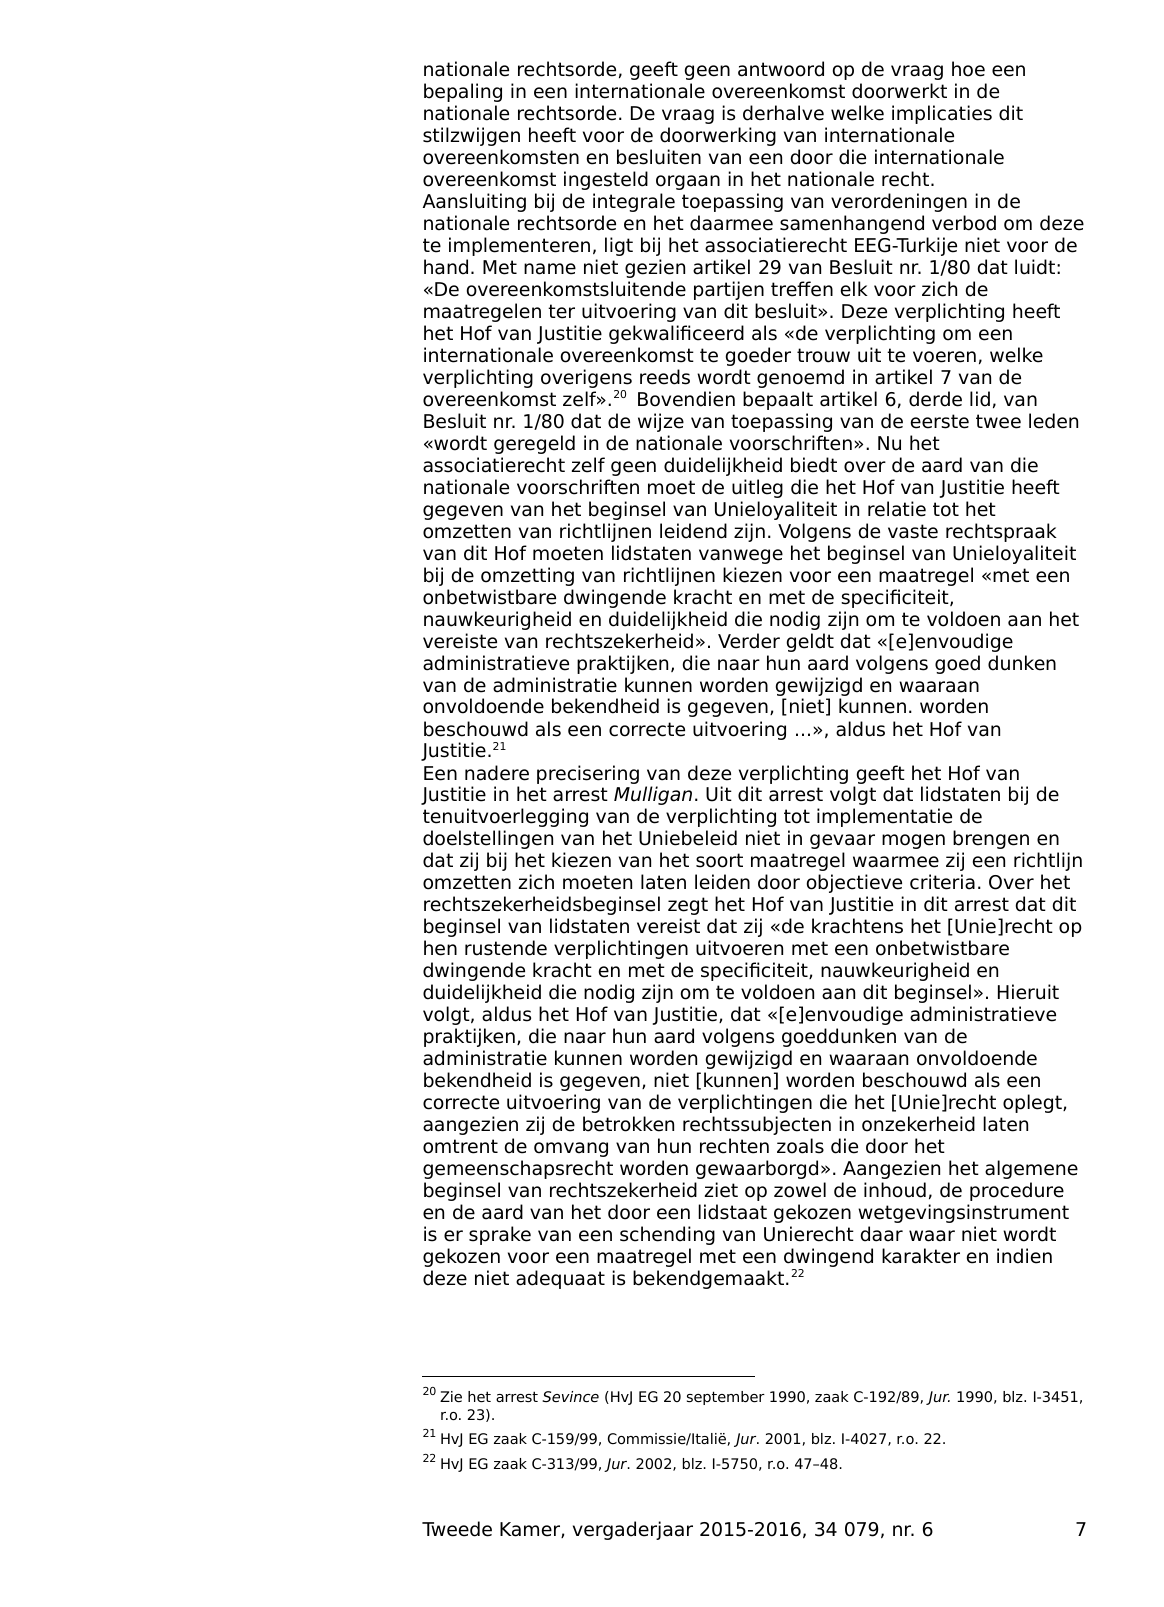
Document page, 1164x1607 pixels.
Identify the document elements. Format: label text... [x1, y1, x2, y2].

text nationale rechtsorde, geeft geen antwoord op de vraag hoe een bepaling in een internationale overeenkomst doorwerkt in de nationale rechtsorde. De vraag is derhalve welke implicaties dit stilzwijgen heeft voor de doorwerking van internationale overeenkomsten en besluiten van een door die internationale overeenkomst ingesteld orgaan in het nationale recht. [422, 59, 1087, 191]
text Aansluiting bij de integrale toepassing van verordeningen in de nationale rechtsorde en het daarmee samenhangend verbod om deze te implementeren, ligt bij het associatierecht EEG-Turkije niet voor de hand. Met name niet gezien artikel 29 van Besluit nr. 1/80 dat luidt: «De overeenkomstsluitende partijen treffen elk voor zich de maatregelen ter uitvoering van dit besluit». Deze verplichting heeft het Hof van Justitie gekwalificeerd als «de verplichting om een internationale overeenkomst te goeder trouw uit te voeren, welke verplichting overigens reeds wordt genoemd in artikel 7 van de overeenkomst zelf». Bovendien bepaalt artikel 6, derde lid, van Besluit nr. 1/80 dat de wijze van toepassing van de eerste twee leden «wordt geregeld in de nationale voorschriften». Nu het associatierecht zelf geen duidelijkheid biedt over de aard van die nationale voorschriften moet de uitleg die het Hof van Justitie heeft gegeven van het beginsel van Unieloyaliteit in relatie tot het omzetten van richtlijnen leidend zijn. Volgens de vaste rechtspraak van dit Hof moeten lidstaten vanwege het beginsel van Unieloyaliteit bij de omzetting van richtlijnen kiezen voor een maatregel «met een onbetwistbare dwingende kracht en met de specificiteit, nauwkeurigheid en duidelijkheid die nodig zijn om te voldoen aan het vereiste van rechtszekerheid». Verder geldt dat «[e]envoudige administratieve praktijken, die naar hun aard volgens goed dunken van de administratie kunnen worden gewijzigd en waaraan onvoldoende bekendheid is gegeven, [niet] kunnen. worden beschouwd als een correcte uitvoering ...», aldus het Hof van Justitie. [422, 191, 1087, 762]
text HvJ EG zaak C-313/99, Jur. 2002, blz. I-5750, r.o. 47–48. [422, 1452, 1087, 1474]
text HvJ EG zaak C-159/99, Commissie/Italië, Jur. 2001, blz. I-4027, r.o. 22. [422, 1427, 1087, 1449]
text Een nadere precisering van deze verplichting geeft het Hof van Justitie in het arrest Mulligan. Uit dit arrest volgt dat lidstaten bij de tenuitvoerlegging van de verplichting tot implementatie de doelstellingen van het Uniebeleid niet in gevaar mogen brengen en dat zij bij het kiezen van het soort maatregel waarmee zij een richtlijn omzetten zich moeten laten leiden door objectieve criteria. Over het rechtszekerheidsbeginsel zegt het Hof van Justitie in dit arrest dat dit beginsel van lidstaten vereist dat zij «de krachtens het [Unie]recht op hen rustende verplichtingen uitvoeren met een onbetwistbare dwingende kracht en met de specificiteit, nauwkeurigheid en duidelijkheid die nodig zijn om te voldoen aan dit beginsel». Hieruit volgt, aldus het Hof van Justitie, dat «[e]envoudige administratieve praktijken, die naar hun aard volgens goeddunken van de administratie kunnen worden gewijzigd en waaraan onvoldoende bekendheid is gegeven, niet [kunnen] worden beschouwd als een correcte uitvoering van de verplichtingen die het [Unie]recht oplegt, aangezien zij de betrokken rechtssubjecten in onzekerheid laten omtrent de omvang van hun rechten zoals die door het gemeenschapsrecht worden gewaarborgd». Aangezien het algemene beginsel van rechtszekerheid ziet op zowel de inhoud, de procedure en de aard van het door een lidstaat gekozen wetgevingsinstrument is er sprake van een schending van Unierecht daar waar niet wordt gekozen voor een maatregel met een dwingend karakter en indien deze niet adequaat is bekendgemaakt. [422, 762, 1087, 1290]
text Zie het arrest Sevince (HvJ EG 20 september 1990, zaak C-192/89, Jur. 1990, blz. I-3451, r.o. 23). [422, 1385, 1087, 1424]
